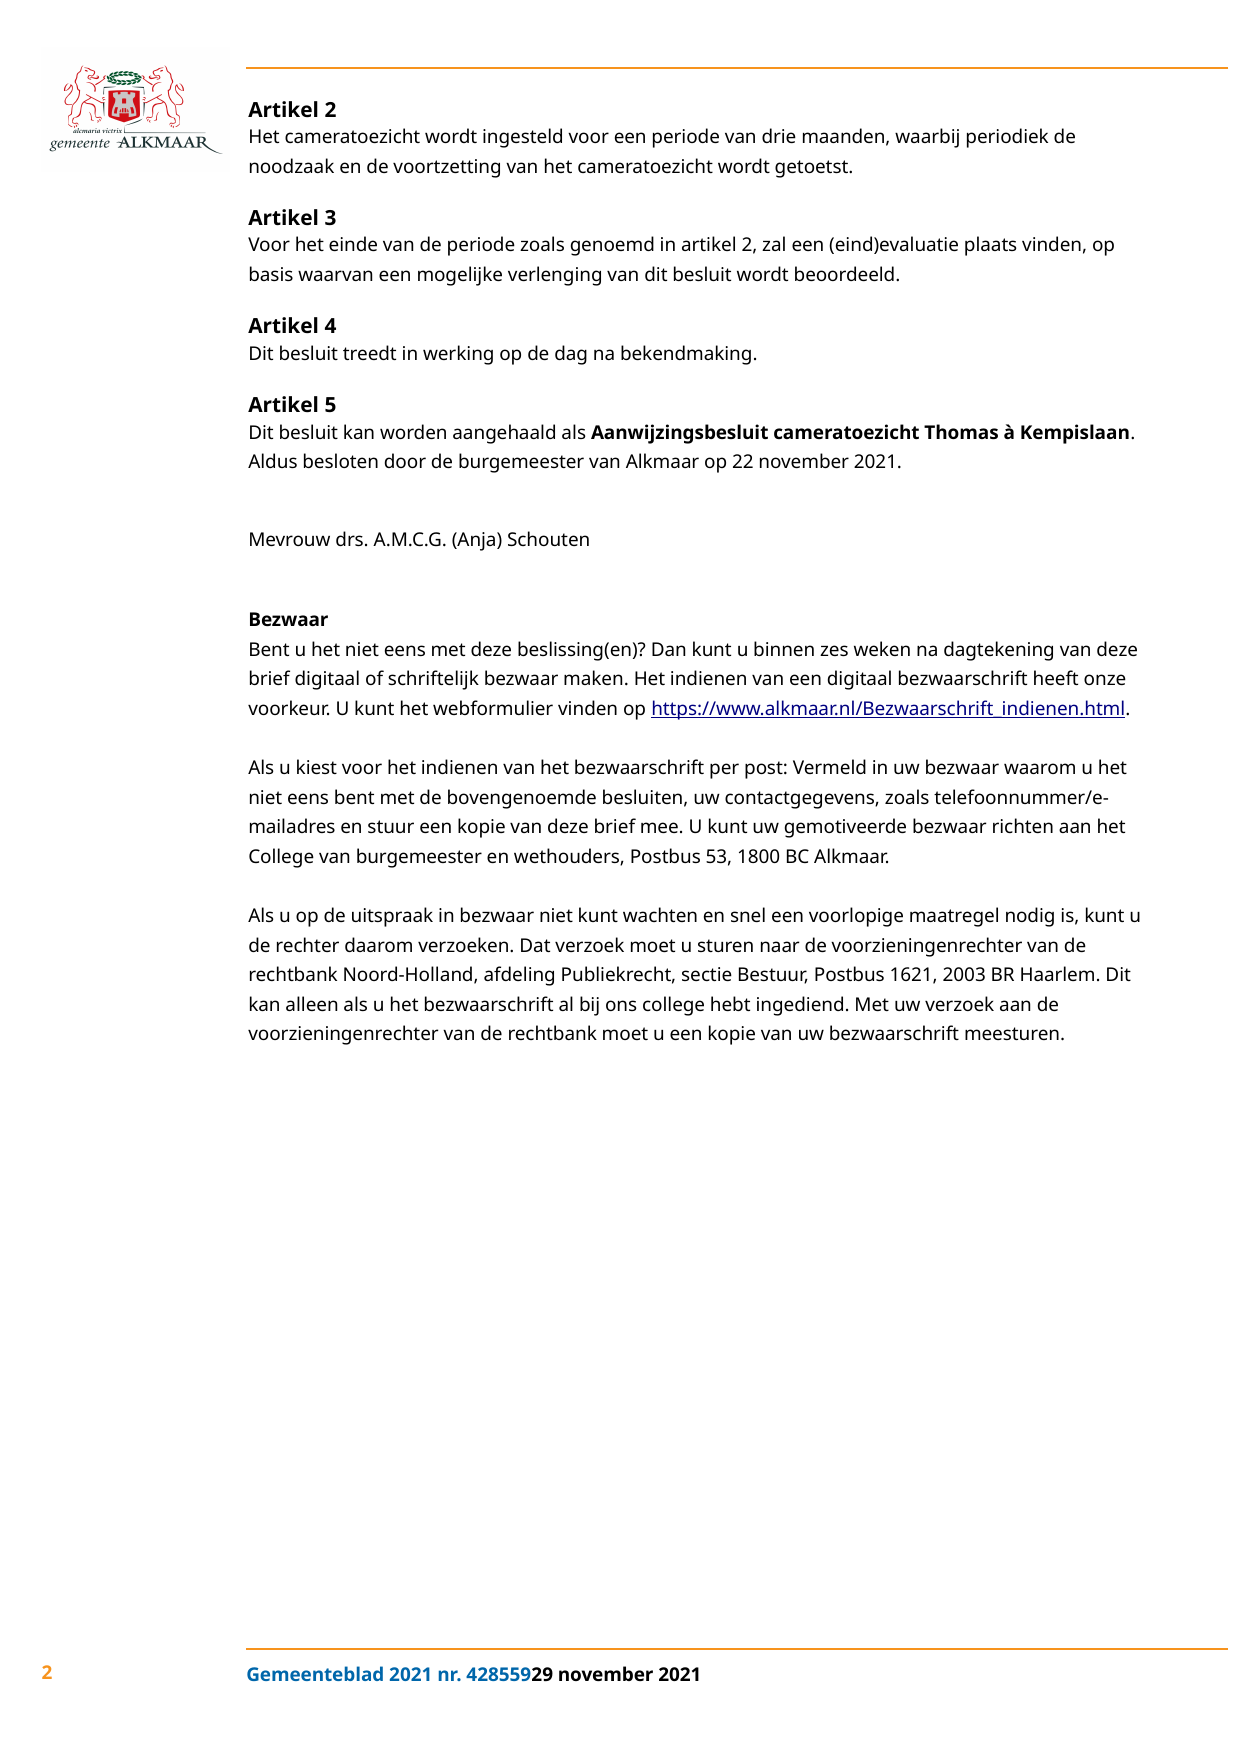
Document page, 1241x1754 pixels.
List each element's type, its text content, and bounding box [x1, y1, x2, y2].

text Aldus besloten door de burgemeester van Alkmaar op 22 november 2021. [248, 448, 1152, 474]
text Artikel 4 [248, 312, 1152, 340]
text Bent u het niet eens met deze beslissing(en)? Dan kunt u binnen zes weken na dagtekening van deze brief digitaal of schriftelijk bezwaar maken. Het indienen van een digitaal bezwaarschrift heeft onze voorkeur. U kunt het webformulier vinden op https://www.alkmaar.nl/Bezwaarschrift_indienen.html. [248, 636, 1152, 721]
text Dit besluit kan worden aangehaald als Aanwijzingsbesluit cameratoezicht Thomas à Kempislaan. [248, 419, 1152, 445]
text Artikel 2 [248, 95, 1152, 123]
text Dit besluit treedt in werking op de dag na bekendmaking. [248, 340, 1152, 366]
text Bezwaar [248, 606, 1152, 632]
picture [41, 47, 231, 172]
text Als u kiest voor het indienen van het bezwaarschrift per post: Vermeld in uw bezwaar waarom u het niet eens bent met de bovengenoemde besluiten, uw contactgegevens, zoals telefoonnummer/e-mailadres en stuur een kopie van deze brief mee. U kunt uw gemotiveerde bezwaar richten aan het College van burgemeester en wethouders, Postbus 53, 1800 BC Alkmaar. [248, 754, 1152, 869]
text Artikel 5 [248, 391, 1152, 419]
text Mevrouw drs. A.M.C.G. (Anja) Schouten [248, 526, 1152, 551]
text Voor het einde van de periode zoals genoemd in artikel 2, zal een (eind)evaluatie plaats vinden, op basis waarvan een mogelijke verlenging van dit besluit wordt beoordeeld. [248, 232, 1152, 287]
text Het cameratoezicht wordt ingesteld voor een periode van drie maanden, waarbij periodiek de noodzaak en de voortzetting van het cameratoezicht wordt getoetst. [248, 123, 1152, 178]
text Artikel 3 [248, 203, 1152, 232]
text Als u op de uitspraak in bezwaar niet kunt wachten en snel een voorlopige maatregel nodig is, kunt u de rechter daarom verzoeken. Dat verzoek moet u sturen naar de voorzieningenrechter van de rechtbank Noord-Holland, afdeling Publiekrecht, sectie Bestuur, Postbus 1621, 2003 BR Haarlem. Dit kan alleen als u het bezwaarschrift al bij ons college hebt ingediend. Met uw verzoek aan de voorzieningenrechter van de rechtbank moet u een kopie van uw bezwaarschrift meesturen. [248, 902, 1152, 1046]
